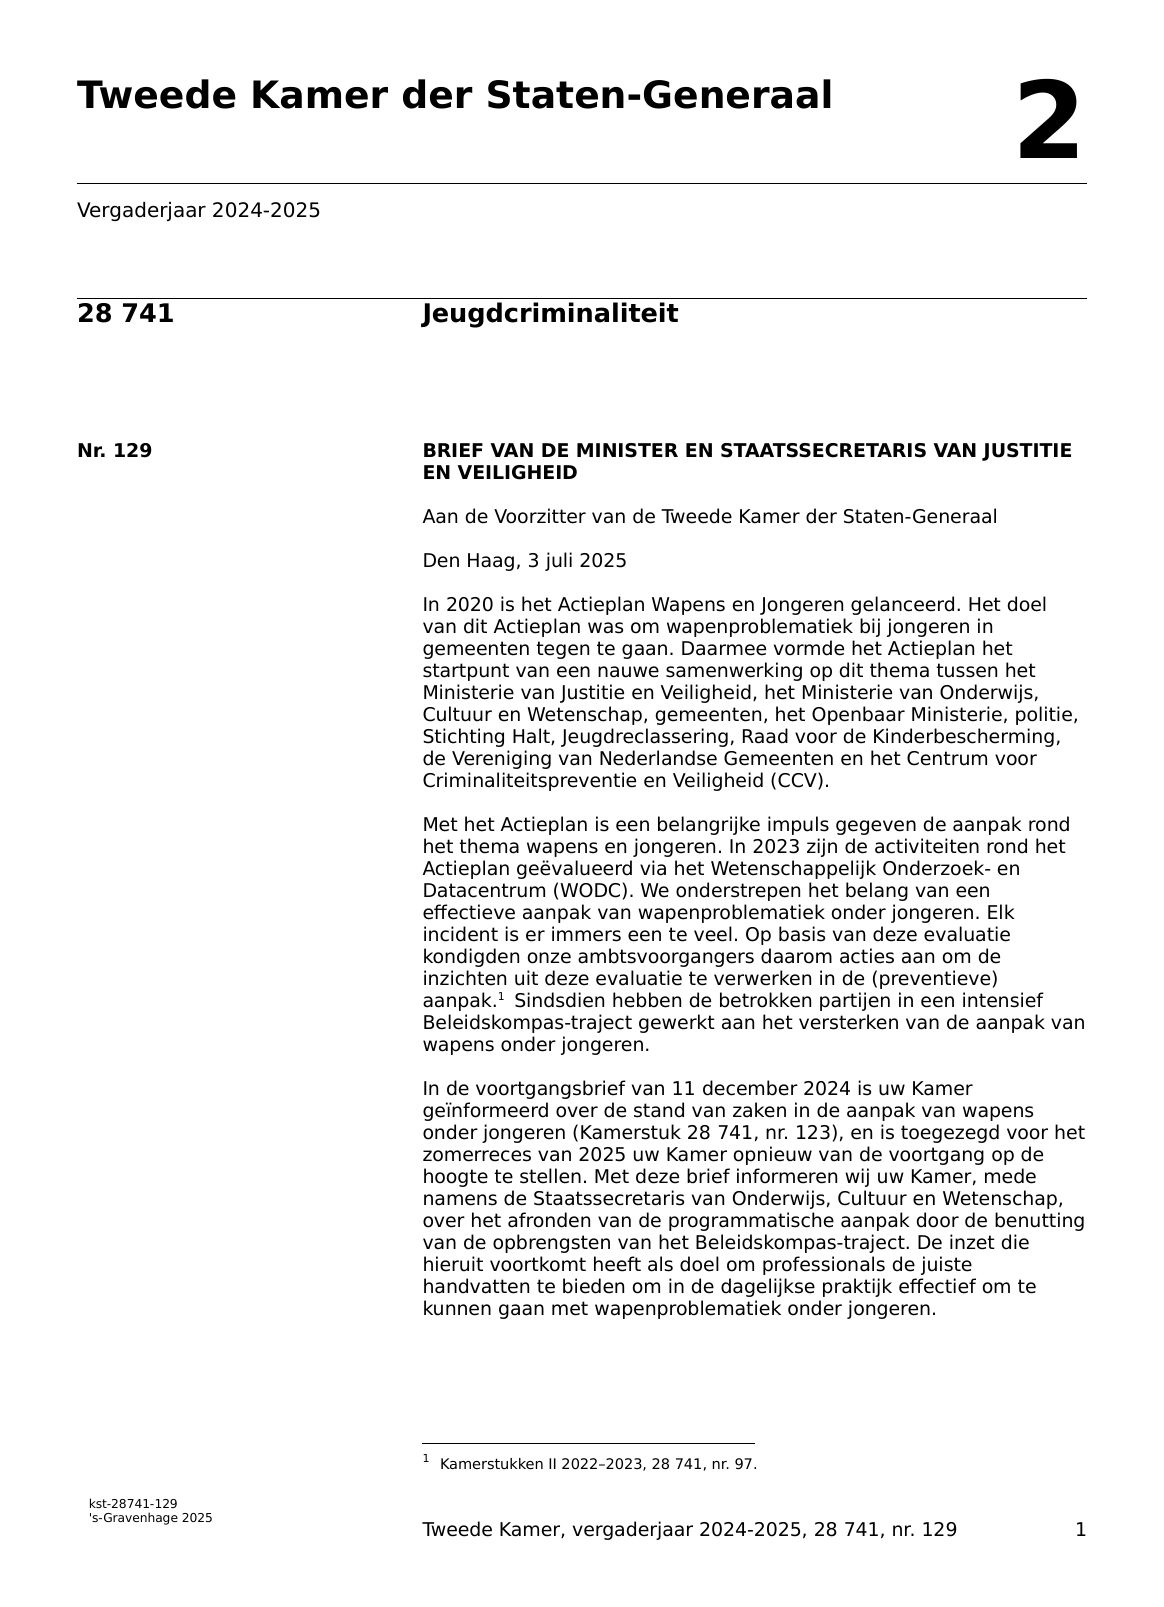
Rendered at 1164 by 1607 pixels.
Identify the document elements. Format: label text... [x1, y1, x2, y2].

subtitle Nr. 129 BRIEF VAN DE MINISTER EN STAATSSECRETARIS VAN JUSTITIE EN VEILIGHEID [77, 440, 1087, 484]
text Met het Actieplan is een belangrijke impuls gegeven de aanpak rond het thema wapens en jongeren. In 2023 zijn de activiteiten rond het Actieplan geëvalueerd via het Wetenschappelijk Onderzoek- en Datacentrum (WODC). We onderstrepen het belang van een effectieve aanpak van wapenproblematiek onder jongeren. Elk incident is er immers een te veel. Op basis van deze evaluatie kondigden onze ambtsvoorgangers daarom acties aan om de inzichten uit deze evaluatie te verwerken in de (preventieve) aanpak. Sindsdien hebben de betrokken partijen in een intensief Beleidskompas-traject gewerkt aan het versterken van de aanpak van wapens onder jongeren. [422, 814, 1087, 1056]
text Aan de Voorzitter van de Tweede Kamer der Staten-Generaal [422, 506, 1087, 528]
subtitle 28 741 Jeugdcriminaliteit [77, 299, 1087, 329]
table_header Tweede Kamer der Staten-Generaal [77, 59, 886, 183]
text Den Haag, 3 juli 2025 [422, 550, 1087, 572]
text In 2020 is het Actieplan Wapens en Jongeren gelanceerd. Het doel van dit Actieplan was om wapenproblematiek bij jongeren in gemeenten tegen te gaan. Daarmee vormde het Actieplan het startpunt van een nauwe samenwerking op dit thema tussen het Ministerie van Justitie en Veiligheid, het Ministerie van Onderwijs, Cultuur en Wetenschap, gemeenten, het Openbaar Ministerie, politie, Stichting Halt, Jeugdreclassering, Raad voor de Kinderbescherming, de Vereniging van Nederlandse Gemeenten en het Centrum voor Criminaliteitspreventie en Veiligheid (CCV). [422, 594, 1087, 792]
text kst-28741-129 [88, 1497, 323, 1511]
text In de voortgangsbrief van 11 december 2024 is uw Kamer geïnformeerd over de stand van zaken in de aanpak van wapens onder jongeren (Kamerstuk 28 741, nr. 123), en is toegezegd voor het zomerreces van 2025 uw Kamer opnieuw van de voortgang op de hoogte te stellen. Met deze brief informeren wij uw Kamer, mede namens de Staatssecretaris van Onderwijs, Cultuur en Wetenschap, over het afronden van de programmatische aanpak door de benutting van de opbrengsten van het Beleidskompas-traject. De inzet die hieruit voortkomt heeft als doel om professionals de juiste handvatten te bieden om in de dagelijkse praktijk effectief om te kunnen gaan met wapenproblematiek onder jongeren. [422, 1078, 1087, 1320]
table_cell Vergaderjaar 2024-2025 [77, 184, 1087, 298]
text Kamerstukken II 2022–2023, 28 741, nr. 97. [422, 1452, 1087, 1474]
table_header 2 [886, 59, 1087, 183]
text 's-Gravenhage 2025 [88, 1511, 323, 1525]
